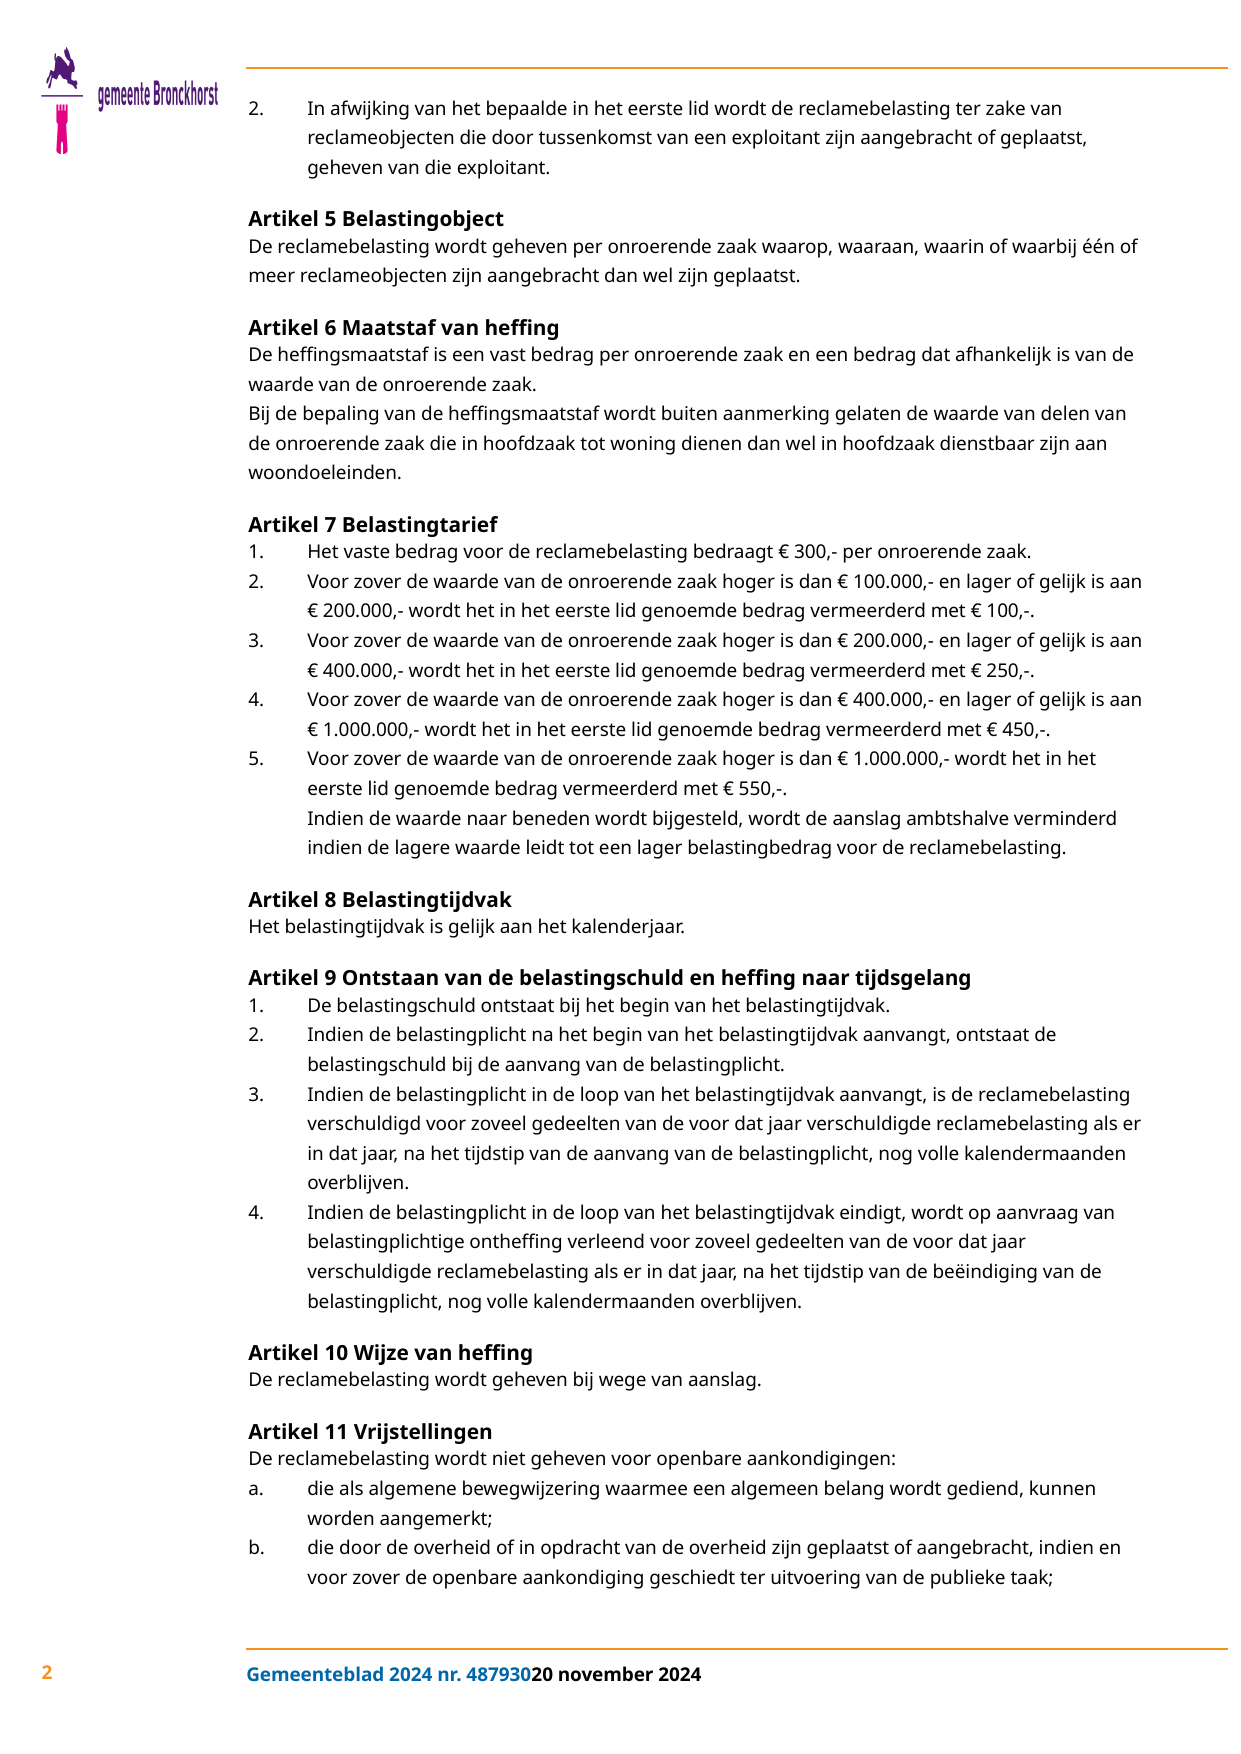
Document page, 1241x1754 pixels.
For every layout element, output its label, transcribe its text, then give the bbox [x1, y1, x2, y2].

list Indien de belastingplicht in de loop van het belastingtijdvak eindigt, wordt op aanvraag van belastingplichtige ontheffing verleend voor zoveel gedeelten van de voor dat jaar verschuldigde reclamebelasting als er in dat jaar, na het tijdstip van de beëindiging van de belastingplicht, nog volle kalendermaanden overblijven. [248, 1199, 1152, 1313]
text De reclamebelasting wordt geheven bij wege van aanslag. [248, 1367, 1152, 1392]
text Artikel 7 Belastingtarief [248, 510, 1152, 538]
list In afwijking van het bepaalde in het eerste lid wordt de reclamebelasting ter zake van reclameobjecten die door tussenkomst van een exploitant zijn aangebracht of geplaatst, geheven van die exploitant. [248, 95, 1152, 180]
text Het belastingtijdvak is gelijk aan het kalenderjaar. [248, 913, 1152, 939]
list Voor zover de waarde van de onroerende zaak hoger is dan € 100.000,- en lager of gelijk is aan € 200.000,- wordt het in het eerste lid genoemde bedrag vermeerderd met € 100,-. [248, 568, 1152, 623]
list Voor zover de waarde van de onroerende zaak hoger is dan € 200.000,- en lager of gelijk is aan € 400.000,- wordt het in het eerste lid genoemde bedrag vermeerderd met € 250,-. [248, 627, 1152, 682]
list die door de overheid of in opdracht van de overheid zijn geplaatst of aangebracht, indien en voor zover de openbare aankondiging geschiedt ter uitvoering van de publieke taak; [248, 1534, 1152, 1589]
text Artikel 5 Belastingobject [248, 204, 1152, 233]
list die als algemene bewegwijzering waarmee een algemeen belang wordt gediend, kunnen worden aangemerkt; [248, 1475, 1152, 1530]
list De belastingschuld ontstaat bij het begin van het belastingtijdvak. [248, 992, 1152, 1018]
list Indien de waarde naar beneden wordt bijgesteld, wordt de aanslag ambtshalve verminderd indien de lagere waarde leidt tot een lager belastingbedrag voor de reclamebelasting. [248, 805, 1152, 860]
list Voor zover de waarde van de onroerende zaak hoger is dan € 400.000,- en lager of gelijk is aan € 1.000.000,- wordt het in het eerste lid genoemde bedrag vermeerderd met € 450,-. [248, 686, 1152, 742]
list Voor zover de waarde van de onroerende zaak hoger is dan € 1.000.000,- wordt het in het eerste lid genoemde bedrag vermeerderd met € 550,-. [248, 746, 1152, 801]
list Indien de belastingplicht na het begin van het belastingtijdvak aanvangt, ontstaat de belastingschuld bij de aanvang van de belastingplicht. [248, 1022, 1152, 1077]
picture [41, 47, 231, 172]
text De reclamebelasting wordt geheven per onroerende zaak waarop, waaraan, waarin of waarbij één of meer reclameobjecten zijn aangebracht dan wel zijn geplaatst. [248, 233, 1152, 288]
text Artikel 10 Wijze van heffing [248, 1338, 1152, 1367]
text Artikel 6 Maatstaf van heffing [248, 313, 1152, 341]
text De heffingsmaatstaf is een vast bedrag per onroerende zaak en een bedrag dat afhankelijk is van de waarde van de onroerende zaak. [248, 341, 1152, 397]
text Bij de bepaling van de heffingsmaatstaf wordt buiten aanmerking gelaten de waarde van delen van de onroerende zaak die in hoofdzaak tot woning dienen dan wel in hoofdzaak dienstbaar zijn aan woondoeleinden. [248, 400, 1152, 485]
text De reclamebelasting wordt niet geheven voor openbare aankondigingen: [248, 1446, 1152, 1471]
list Het vaste bedrag voor de reclamebelasting bedraagt € 300,- per onroerende zaak. [248, 538, 1152, 564]
list Indien de belastingplicht in de loop van het belastingtijdvak aanvangt, is de reclamebelasting verschuldigd voor zoveel gedeelten van de voor dat jaar verschuldigde reclamebelasting als er in dat jaar, na het tijdstip van de aanvang van de belastingplicht, nog volle kalendermaanden overblijven. [248, 1081, 1152, 1195]
text Artikel 8 Belastingtijdvak [248, 885, 1152, 913]
text Artikel 11 Vrijstellingen [248, 1417, 1152, 1446]
text Artikel 9 Ontstaan van de belastingschuld en heffing naar tijdsgelang [248, 963, 1152, 992]
